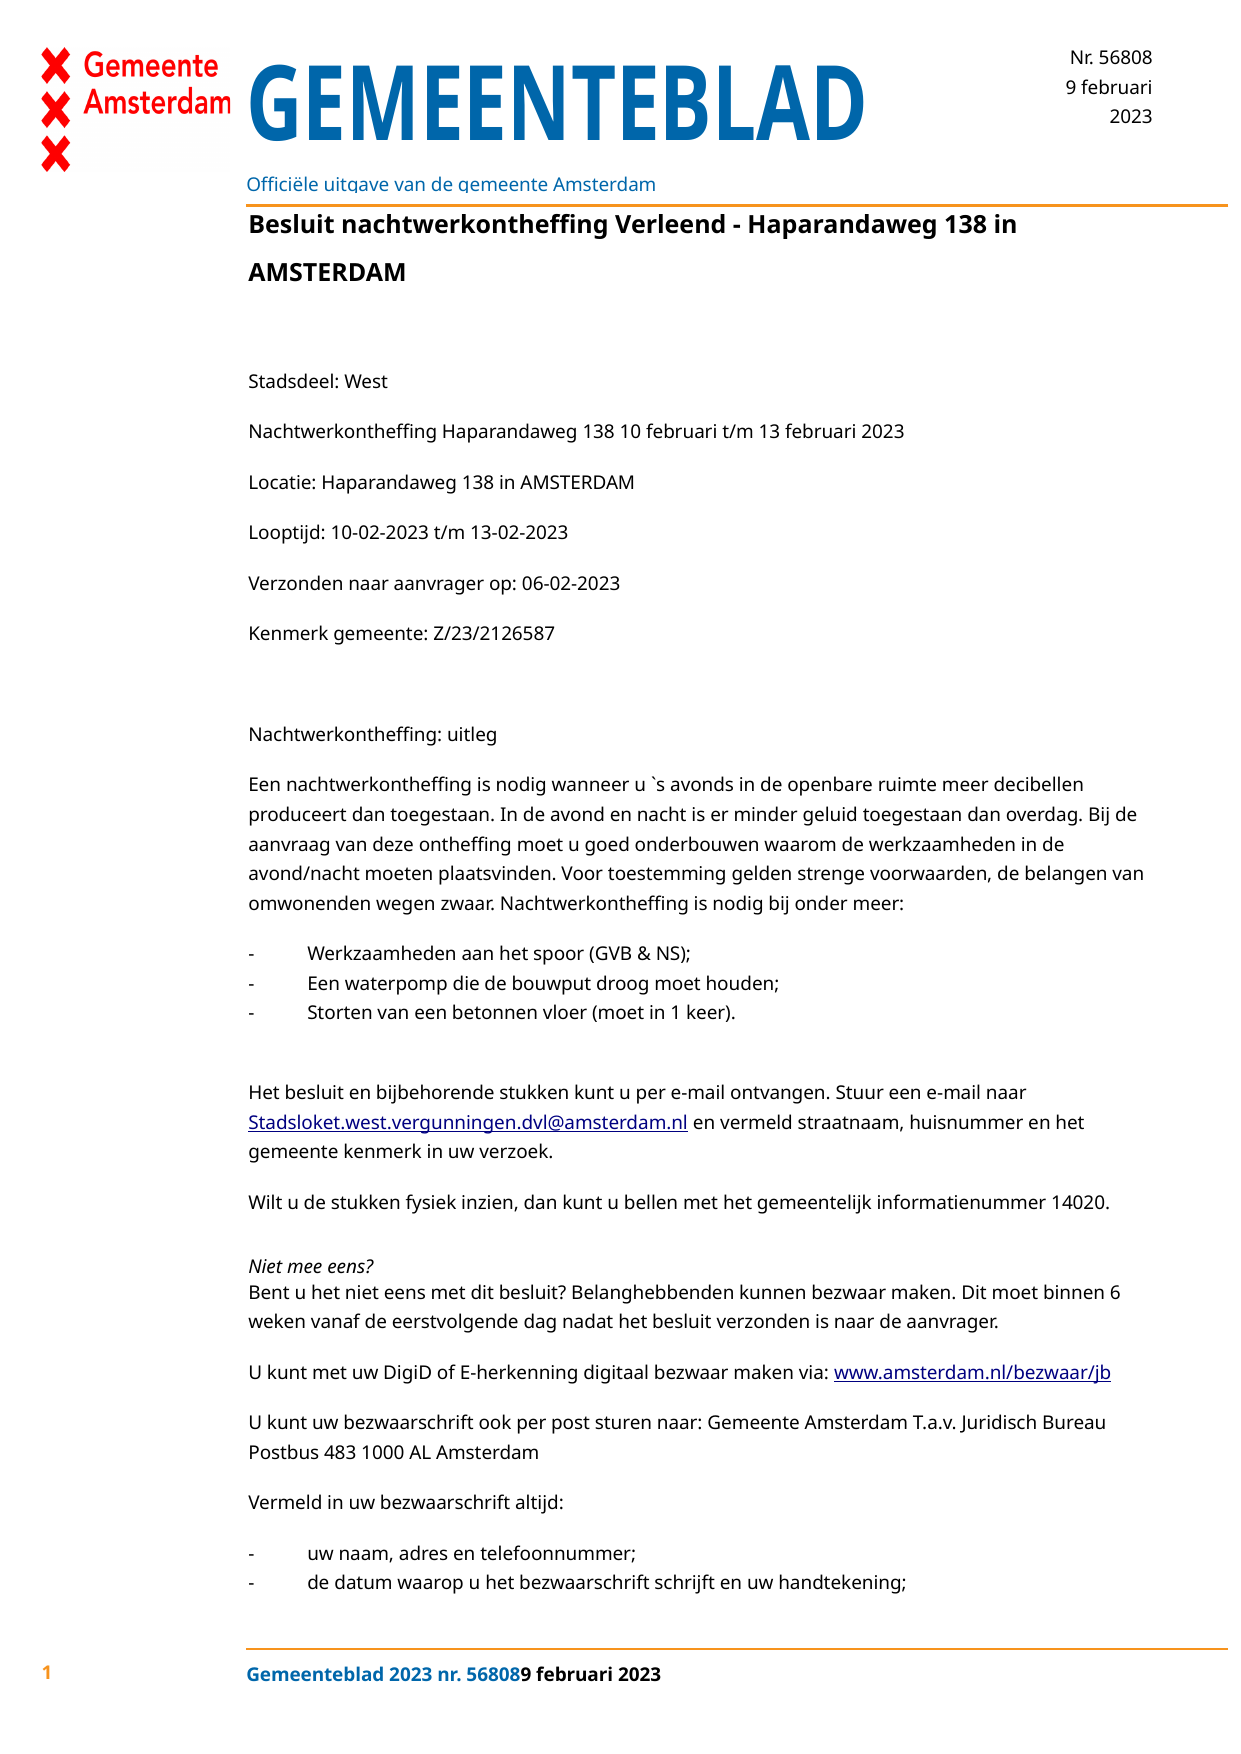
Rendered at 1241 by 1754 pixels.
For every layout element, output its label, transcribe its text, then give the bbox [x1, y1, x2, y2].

text Stadsdeel: West [248, 368, 1152, 394]
text Besluit nachtwerkontheffing Verleend - Haparandaweg 138 in AMSTERDAM [248, 207, 1152, 288]
text Kenmerk gemeente: Z/23/2126587 [248, 620, 1152, 646]
text Locatie: Haparandaweg 138 in AMSTERDAM [248, 469, 1152, 495]
list Werkzaamheden aan het spoor (GVB & NS); [248, 940, 1152, 966]
text Vermeld in uw bezwaarschrift altijd: [248, 1489, 1152, 1515]
text Een nachtwerkontheffing is nodig wanneer u `s avonds in de openbare ruimte meer decibellen produceert dan toegestaan. In de avond en nacht is er minder geluid toegestaan dan overdag. Bij de aanvraag van deze ontheffing moet u goed onderbouwen waarom de werkzaamheden in de avond/nacht moeten plaatsvinden. Voor toestemming gelden strenge voorwaarden, de belangen van omwonenden wegen zwaar. Nachtwerkontheffing is nodig bij onder meer: [248, 772, 1152, 916]
text U kunt met uw DigiD of E-herkenning digitaal bezwaar maken via: www.amsterdam.nl/bezwaar/jb [248, 1359, 1152, 1384]
list Storten van een betonnen vloer (moet in 1 keer). [248, 999, 1152, 1025]
list de datum waarop u het bezwaarschrift schrijft en uw handtekening; [248, 1569, 1152, 1595]
list Een waterpomp die de bouwput droog moet houden; [248, 970, 1152, 996]
text Wilt u de stukken fysiek inzien, dan kunt u bellen met het gemeentelijk informatienummer 14020. [248, 1189, 1152, 1215]
text Bent u het niet eens met dit besluit? Belanghebbenden kunnen bezwaar maken. Dit moet binnen 6 weken vanaf de eerstvolgende dag nadat het besluit verzonden is naar de aanvrager. [248, 1279, 1152, 1334]
text Het besluit en bijbehorende stukken kunt u per e-mail ontvangen. Stuur een e-mail naar Stadsloket.west.vergunningen.dvl@amsterdam.nl en vermeld straatnaam, huisnummer en het gemeente kenmerk in uw verzoek. [248, 1079, 1152, 1164]
text Nachtwerkontheffing Haparandaweg 138 10 februari t/m 13 februari 2023 [248, 419, 1152, 444]
text Nachtwerkontheffing: uitleg [248, 721, 1152, 747]
list uw naam, adres en telefoonnummer; [248, 1540, 1152, 1565]
text Looptijd: 10-02-2023 t/m 13-02-2023 [248, 519, 1152, 545]
picture [41, 47, 231, 172]
text U kunt uw bezwaarschrift ook per post sturen naar: Gemeente Amsterdam T.a.v. Juridisch Bureau Postbus 483 1000 AL Amsterdam [248, 1409, 1152, 1464]
text Niet mee eens? [248, 1253, 1152, 1279]
text Verzonden naar aanvrager op: 06-02-2023 [248, 570, 1152, 596]
